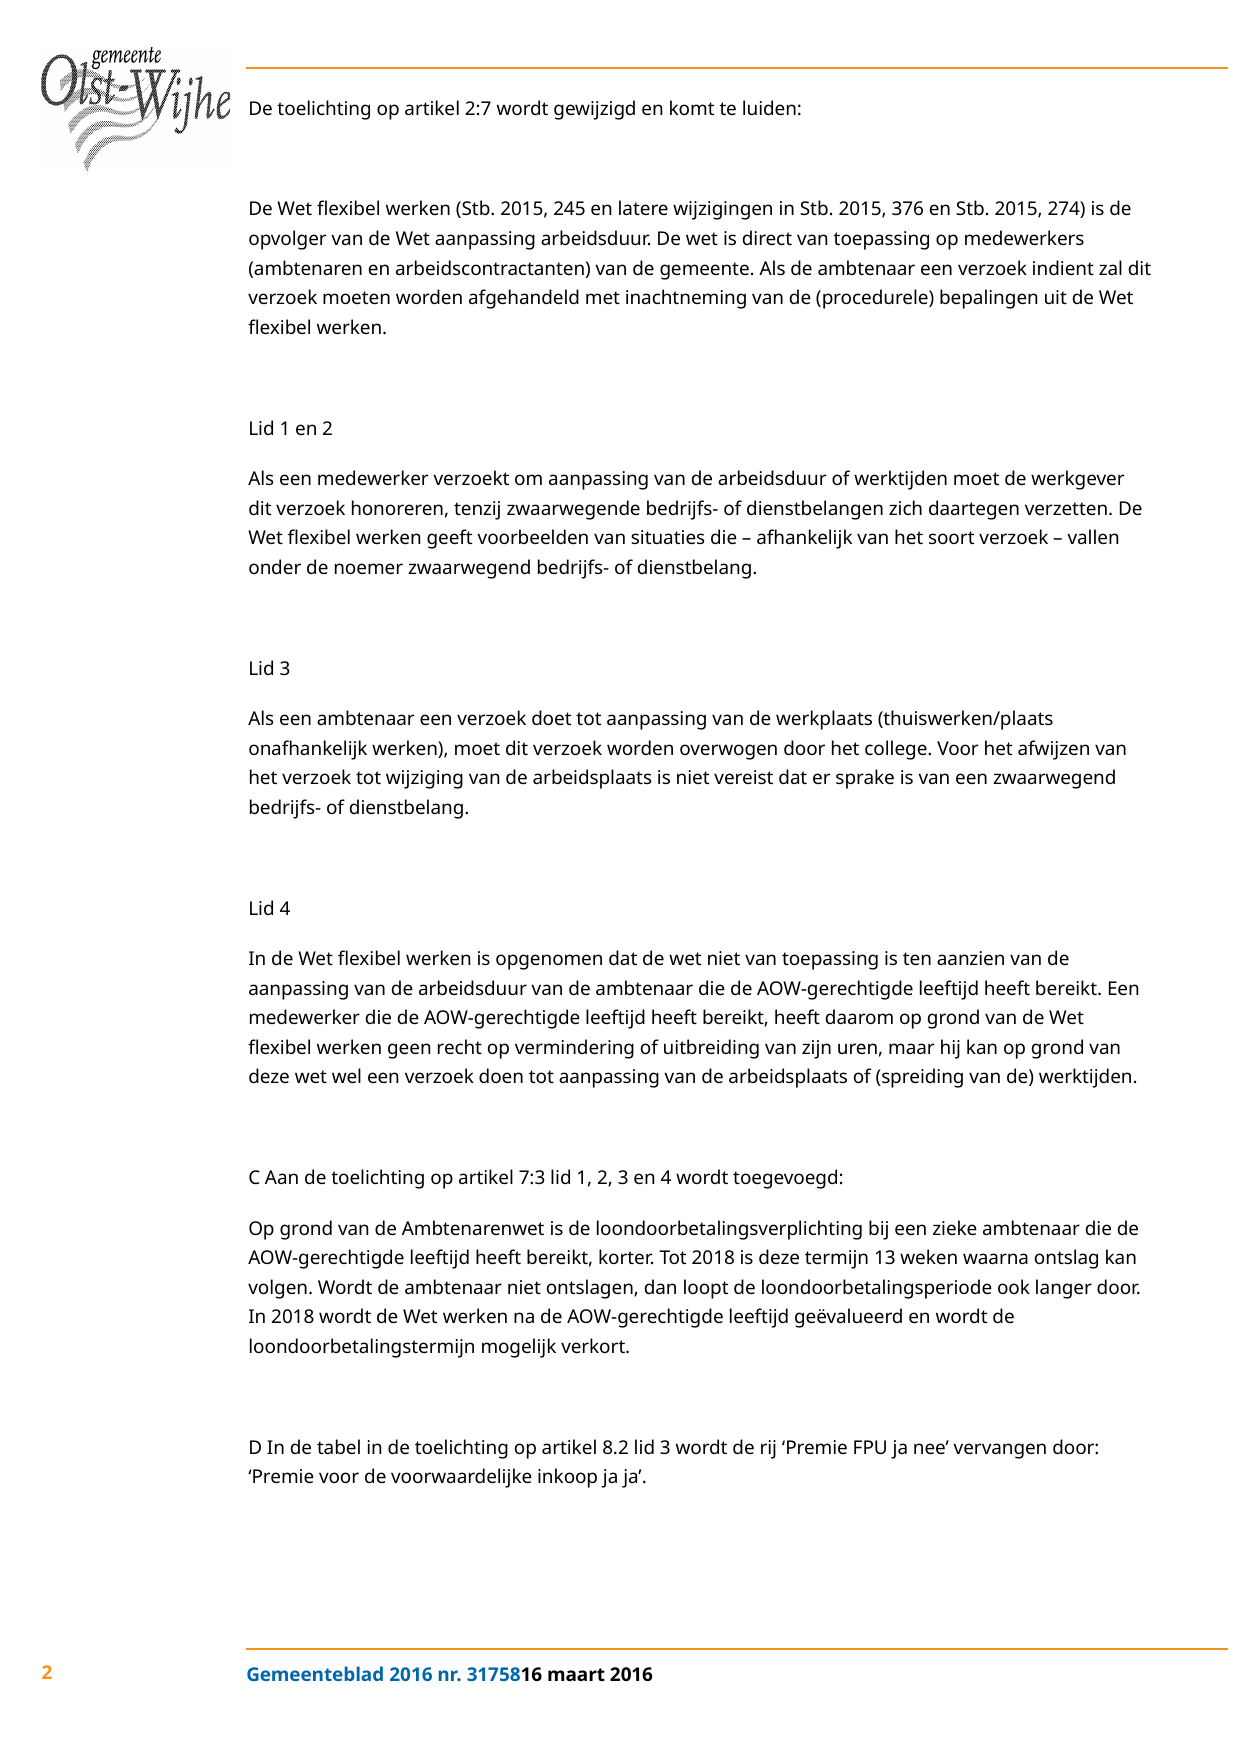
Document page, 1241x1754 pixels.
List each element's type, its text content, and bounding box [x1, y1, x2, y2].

text Lid 3 [248, 655, 1152, 681]
text De Wet flexibel werken (Stb. 2015, 245 en latere wijzigingen in Stb. 2015, 376 en Stb. 2015, 274) is de opvolger van de Wet aanpassing arbeidsduur. De wet is direct van toepassing op medewerkers (ambtenaren en arbeidscontractanten) van de gemeente. Als de ambtenaar een verzoek indient zal dit verzoek moeten worden afgehandeld met inachtneming van de (procedurele) bepalingen uit de Wet flexibel werken. [248, 196, 1152, 340]
text Als een medewerker verzoekt om aanpassing van de arbeidsduur of werktijden moet de werkgever dit verzoek honoreren, tenzij zwaarwegende bedrijfs- of dienstbelangen zich daartegen verzetten. De Wet flexibel werken geeft voorbeelden van situaties die – afhankelijk van het soort verzoek – vallen onder de noemer zwaarwegend bedrijfs- of dienstbelang. [248, 465, 1152, 580]
text In de Wet flexibel werken is opgenomen dat de wet niet van toepassing is ten aanzien van de aanpassing van de arbeidsduur van de ambtenaar die de AOW-gerechtigde leeftijd heeft bereikt. Een medewerker die de AOW-gerechtigde leeftijd heeft bereikt, heeft daarom op grond van de Wet flexibel werken geen recht op vermindering of uitbreiding van zijn uren, maar hij kan op grond van deze wet wel een verzoek doen tot aanpassing van de arbeidsplaats of (spreiding van de) werktijden. [248, 945, 1152, 1089]
text Als een ambtenaar een verzoek doet tot aanpassing van de werkplaats (thuiswerken/plaats onafhankelijk werken), moet dit verzoek worden overwogen door het college. Voor het afwijzen van het verzoek tot wijziging van de arbeidsplaats is niet vereist dat er sprake is van een zwaarwegend bedrijfs- of dienstbelang. [248, 705, 1152, 820]
text Lid 1 en 2 [248, 415, 1152, 441]
picture [41, 47, 231, 172]
text C Aan de toelichting op artikel 7:3 lid 1, 2, 3 en 4 wordt toegevoegd: [248, 1164, 1152, 1190]
text De toelichting op artikel 2:7 wordt gewijzigd en komt te luiden: [248, 95, 1152, 121]
text D In de tabel in de toelichting op artikel 8.2 lid 3 wordt de rij ‘Premie FPU ja nee’ vervangen door: ‘Premie voor de voorwaardelijke inkoop ja ja’. [248, 1434, 1152, 1489]
text Lid 4 [248, 895, 1152, 921]
text Op grond van de Ambtenarenwet is de loondoorbetalingsverplichting bij een zieke ambtenaar die de AOW-gerechtigde leeftijd heeft bereikt, korter. Tot 2018 is deze termijn 13 weken waarna ontslag kan volgen. Wordt de ambtenaar niet ontslagen, dan loopt de loondoorbetalingsperiode ook langer door. In 2018 wordt de Wet werken na de AOW-gerechtigde leeftijd geëvalueerd en wordt de loondoorbetalingstermijn mogelijk verkort. [248, 1215, 1152, 1359]
